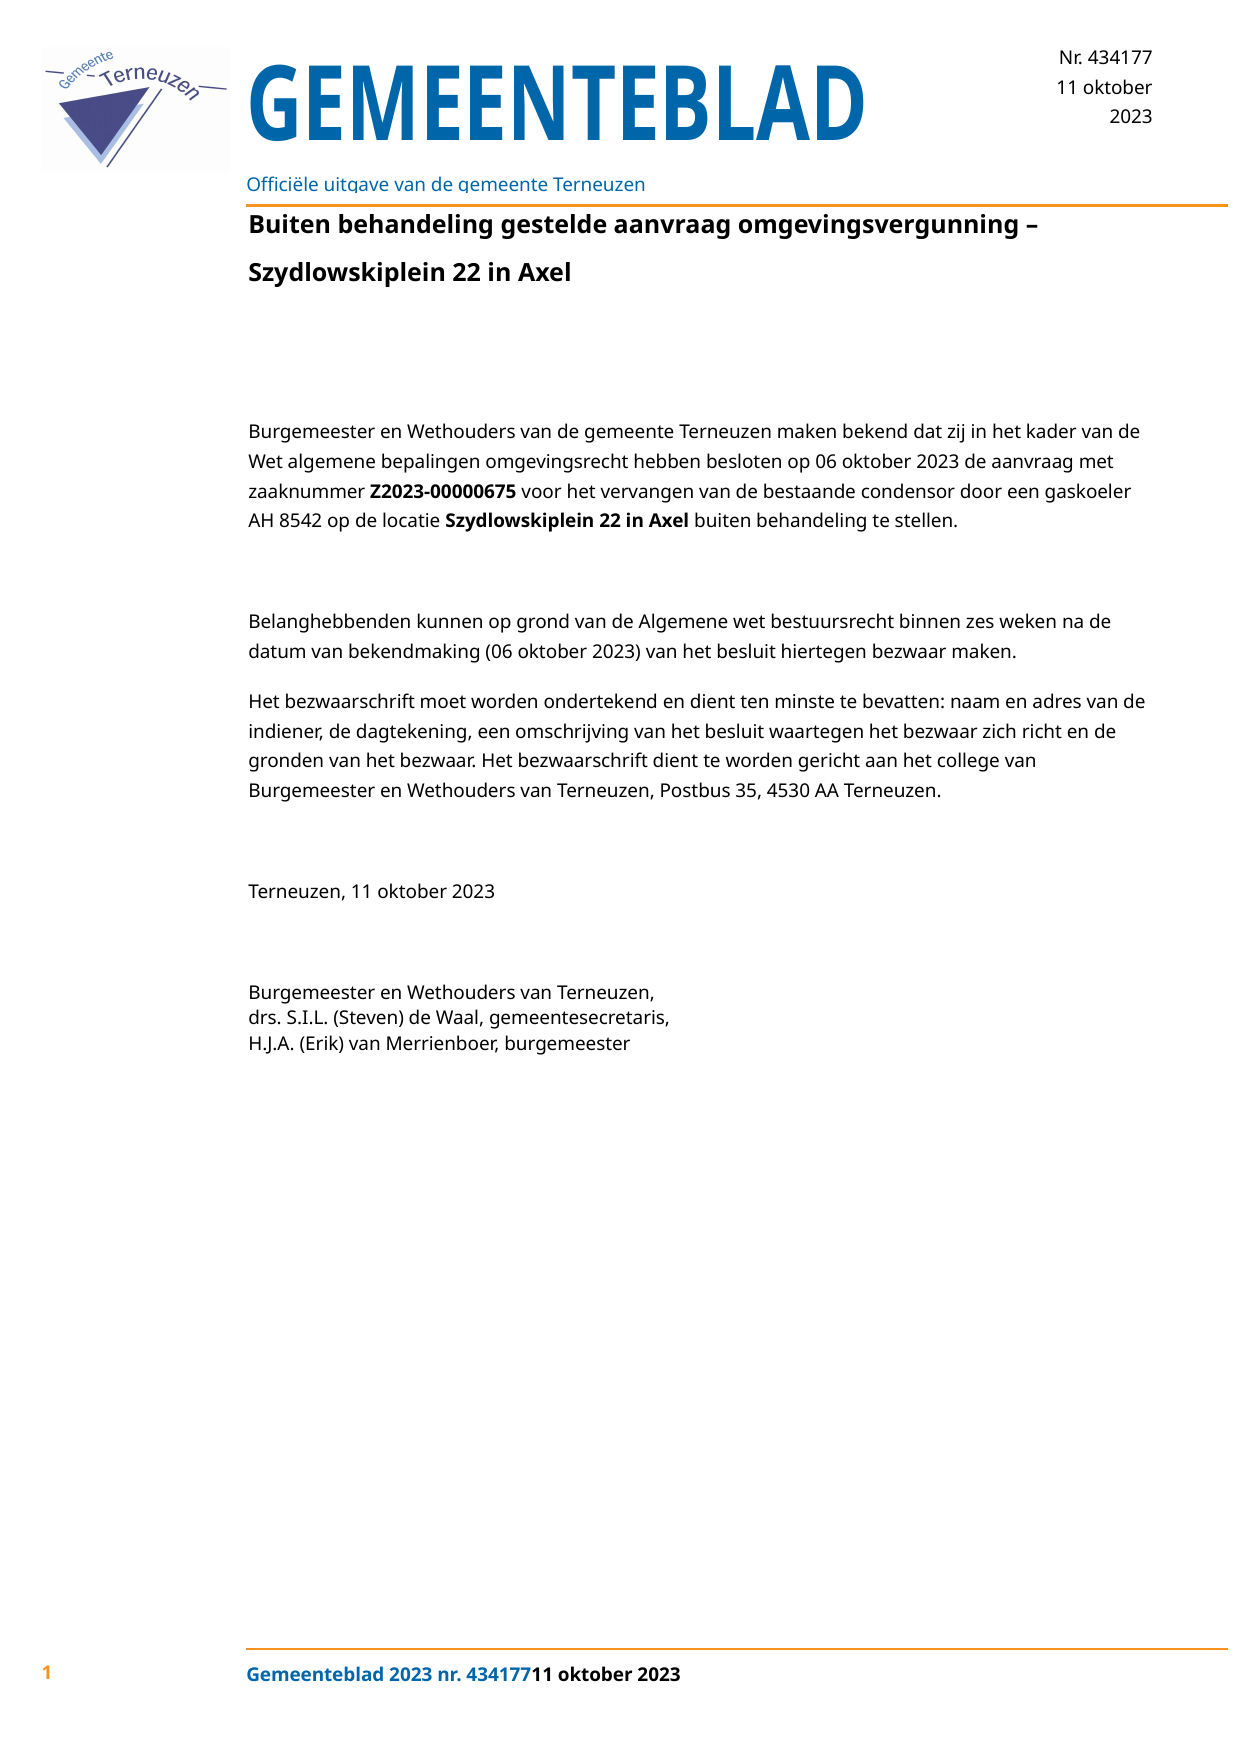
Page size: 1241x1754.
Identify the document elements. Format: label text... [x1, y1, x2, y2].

text Het bezwaarschrift moet worden ondertekend en dient ten minste te bevatten: naam en adres van de indiener, de dagtekening, een omschrijving van het besluit waartegen het bezwaar zich richt en de gronden van het bezwaar. Het bezwaarschrift dient te worden gericht aan het college van Burgemeester en Wethouders van Terneuzen, Postbus 35, 4530 AA Terneuzen. [248, 688, 1152, 803]
picture [41, 47, 231, 172]
table_header Burgemeester en Wethouders van Terneuzen, [248, 979, 1152, 1004]
text Belanghebbenden kunnen op grond van de Algemene wet bestuursrecht binnen zes weken na de datum van bekendmaking (06 oktober 2023) van het besluit hiertegen bezwaar maken. [248, 608, 1152, 664]
table_cell drs. S.I.L. (Steven) de Waal, gemeentesecretaris, [248, 1005, 837, 1030]
table_cell [837, 1005, 1152, 1030]
text Burgemeester en Wethouders van de gemeente Terneuzen maken bekend dat zij in het kader van de Wet algemene bepalingen omgevingsrecht hebben besloten op 06 oktober 2023 de aanvraag met zaaknummer Z2023-00000675 voor het vervangen van de bestaande condensor door een gaskoeler AH 8542 op de locatie Szydlowskiplein 22 in Axel buiten behandeling te stellen. [248, 419, 1152, 533]
text Terneuzen, 11 oktober 2023 [248, 878, 1152, 904]
table_cell H.J.A. (Erik) van Merrienboer, burgemeester [248, 1030, 1152, 1056]
text Buiten behandeling gestelde aanvraag omgevingsvergunning – Szydlowskiplein 22 in Axel [248, 207, 1152, 288]
